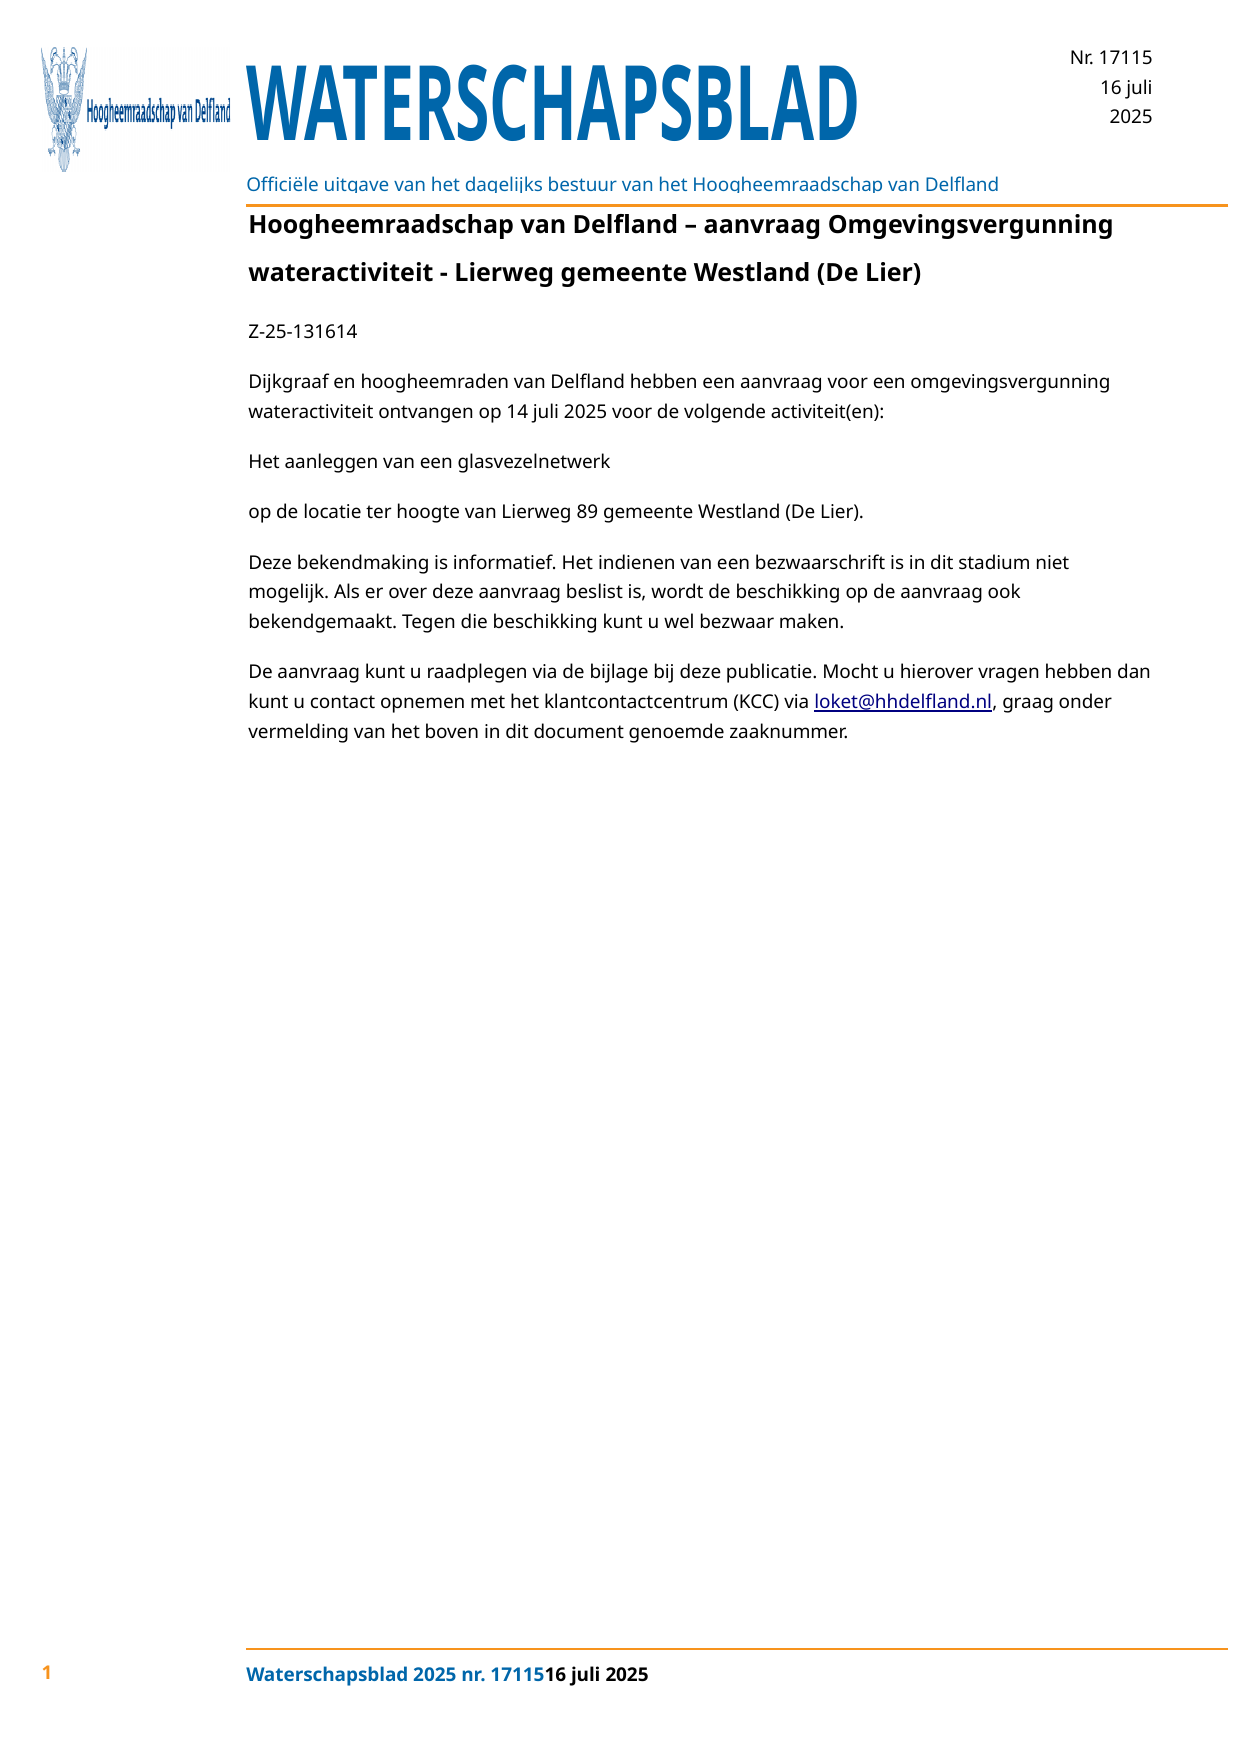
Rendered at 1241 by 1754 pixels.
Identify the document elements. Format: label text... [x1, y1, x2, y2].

text Deze bekendmaking is informatief. Het indienen van een bezwaarschrift is in dit stadium niet mogelijk. Als er over deze aanvraag beslist is, wordt de beschikking op de aanvraag ook bekendgemaakt. Tegen die beschikking kunt u wel bezwaar maken. [248, 549, 1152, 634]
text Het aanleggen van een glasvezelnetwerk [248, 448, 1152, 474]
text Hoogheemraadschap van Delfland – aanvraag Omgevingsvergunning wateractiviteit - Lierweg gemeente Westland (De Lier) [248, 207, 1152, 288]
picture [41, 47, 231, 172]
text Z-25-131614 [248, 318, 1152, 344]
text Dijkgraaf en hoogheemraden van Delfland hebben een aanvraag voor een omgevingsvergunning wateractiviteit ontvangen op 14 juli 2025 voor de volgende activiteit(en): [248, 368, 1152, 424]
text op de locatie ter hoogte van Lierweg 89 gemeente Westland (De Lier). [248, 499, 1152, 524]
text De aanvraag kunt u raadplegen via de bijlage bij deze publicatie. Mocht u hierover vragen hebben dan kunt u contact opnemen met het klantcontactcentrum (KCC) via loket@hhdelfland.nl, graag onder vermelding van het boven in dit document genoemde zaaknummer. [248, 659, 1152, 744]
